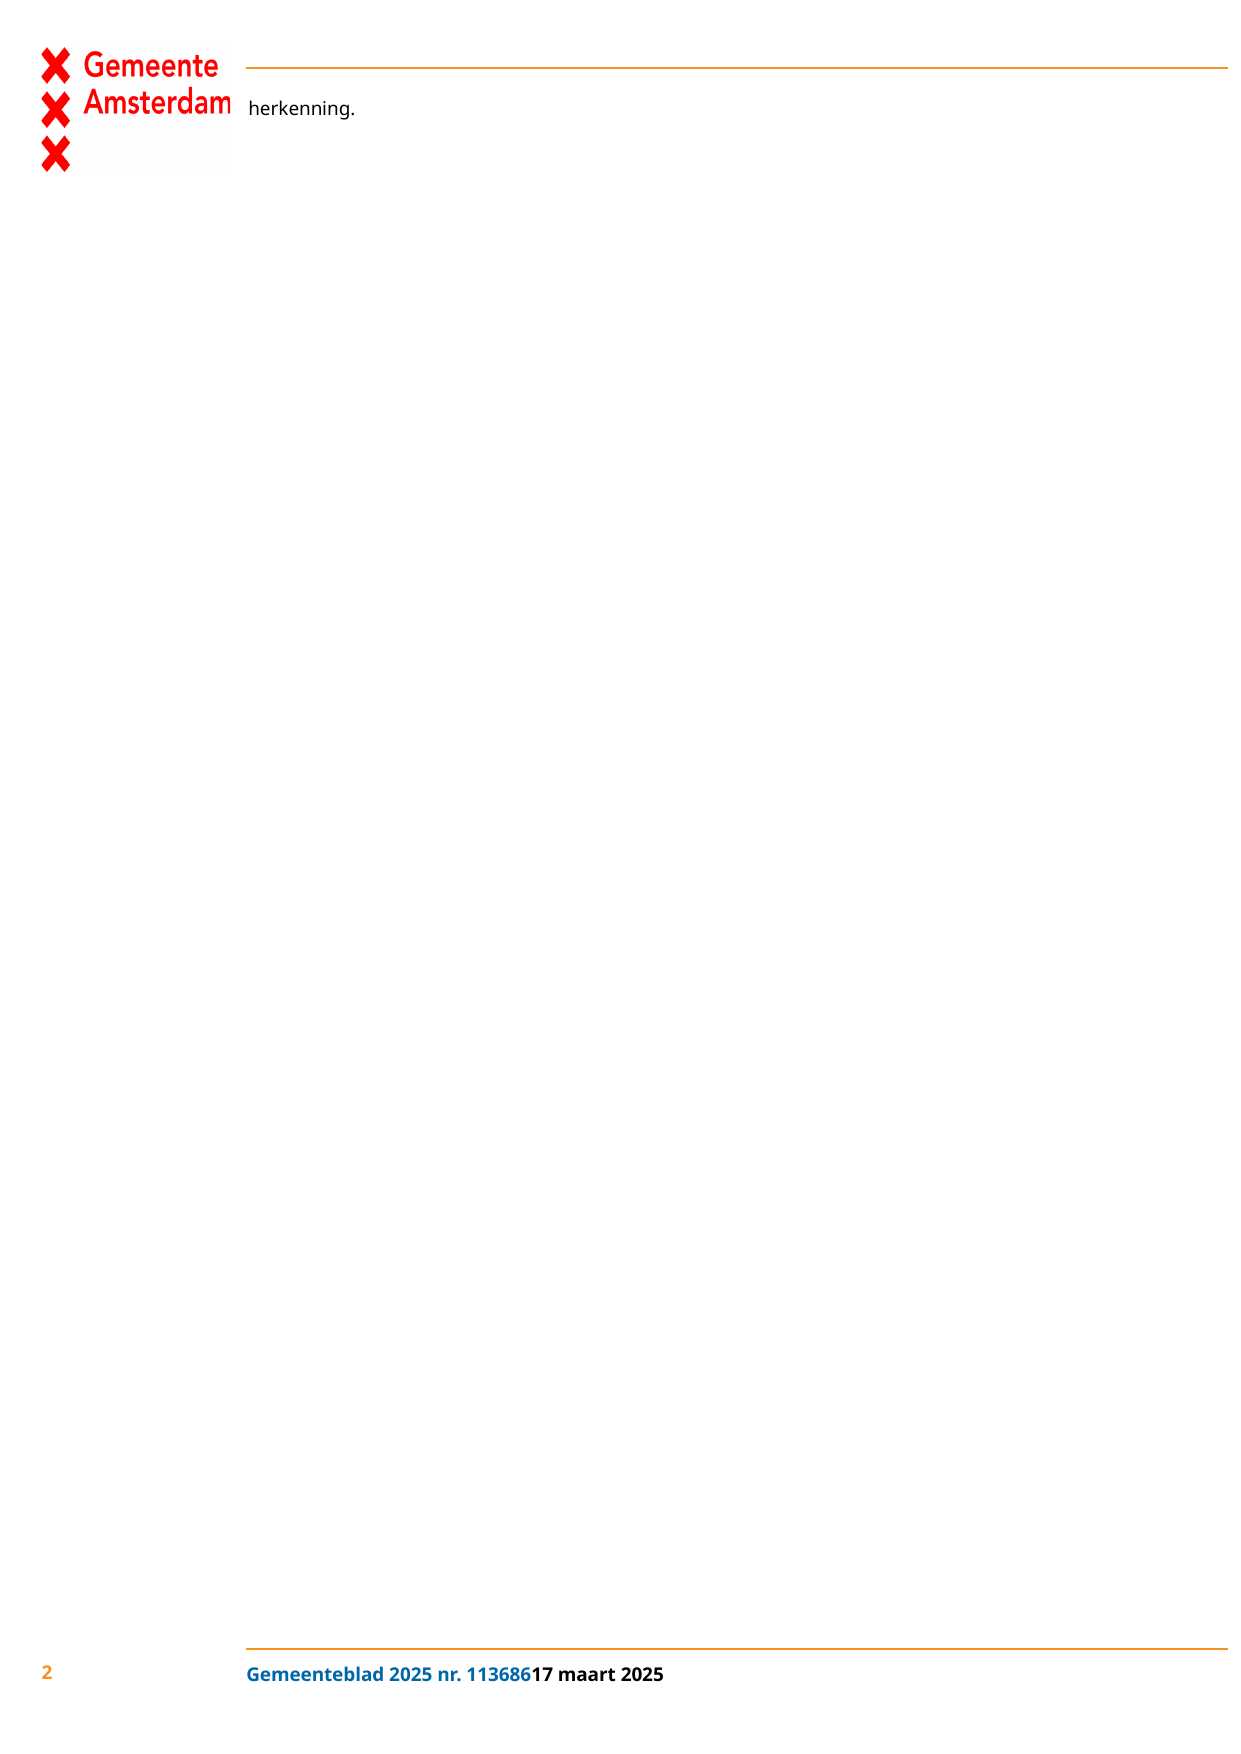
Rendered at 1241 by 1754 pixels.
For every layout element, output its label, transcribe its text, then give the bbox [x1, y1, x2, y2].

picture [41, 47, 231, 172]
text herkenning. [248, 95, 1152, 121]
